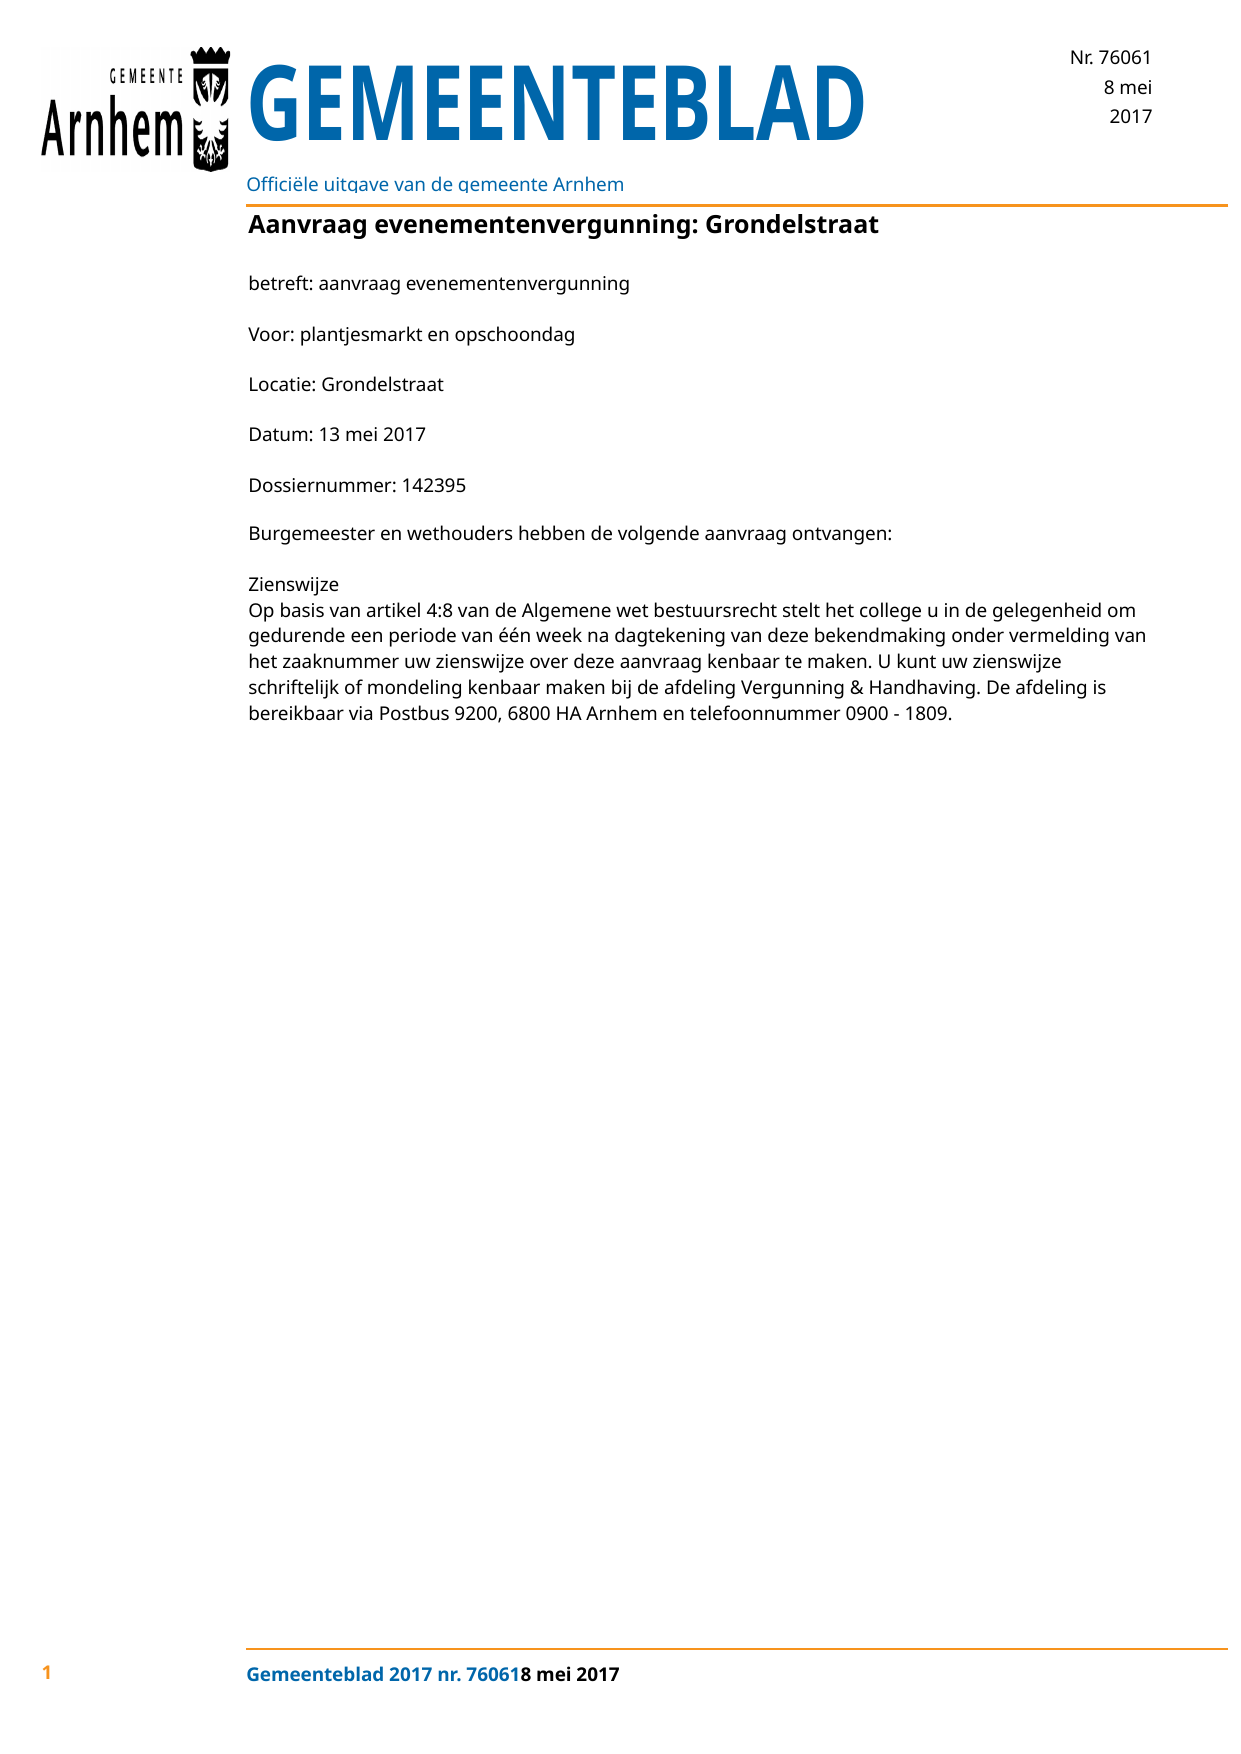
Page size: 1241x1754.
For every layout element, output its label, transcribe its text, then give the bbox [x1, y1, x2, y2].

text Zienswijze [248, 571, 1152, 597]
text Locatie: Grondelstraat [248, 371, 1152, 397]
text Dossiernummer: 142395 [248, 472, 1152, 498]
text Voor: plantjesmarkt en opschoondag [248, 321, 1152, 346]
text Burgemeester en wethouders hebben de volgende aanvraag ontvangen: [248, 520, 1152, 546]
picture [41, 47, 231, 172]
text Datum: 13 mei 2017 [248, 422, 1152, 447]
text Aanvraag evenementenvergunning: Grondelstraat [248, 207, 1152, 241]
text Op basis van artikel 4:8 van de Algemene wet bestuursrecht stelt het college u in de gelegenheid om gedurende een periode van één week na dagtekening van deze bekendmaking onder vermelding van het zaaknummer uw zienswijze over deze aanvraag kenbaar te maken. U kunt uw zienswijze schriftelijk of mondeling kenbaar maken bij de afdeling Vergunning & Handhaving. De afdeling is bereikbaar via Postbus 9200, 6800 HA Arnhem en telefoonnummer 0900 - 1809. [248, 597, 1152, 726]
text betreft: aanvraag evenementenvergunning [248, 270, 1152, 296]
